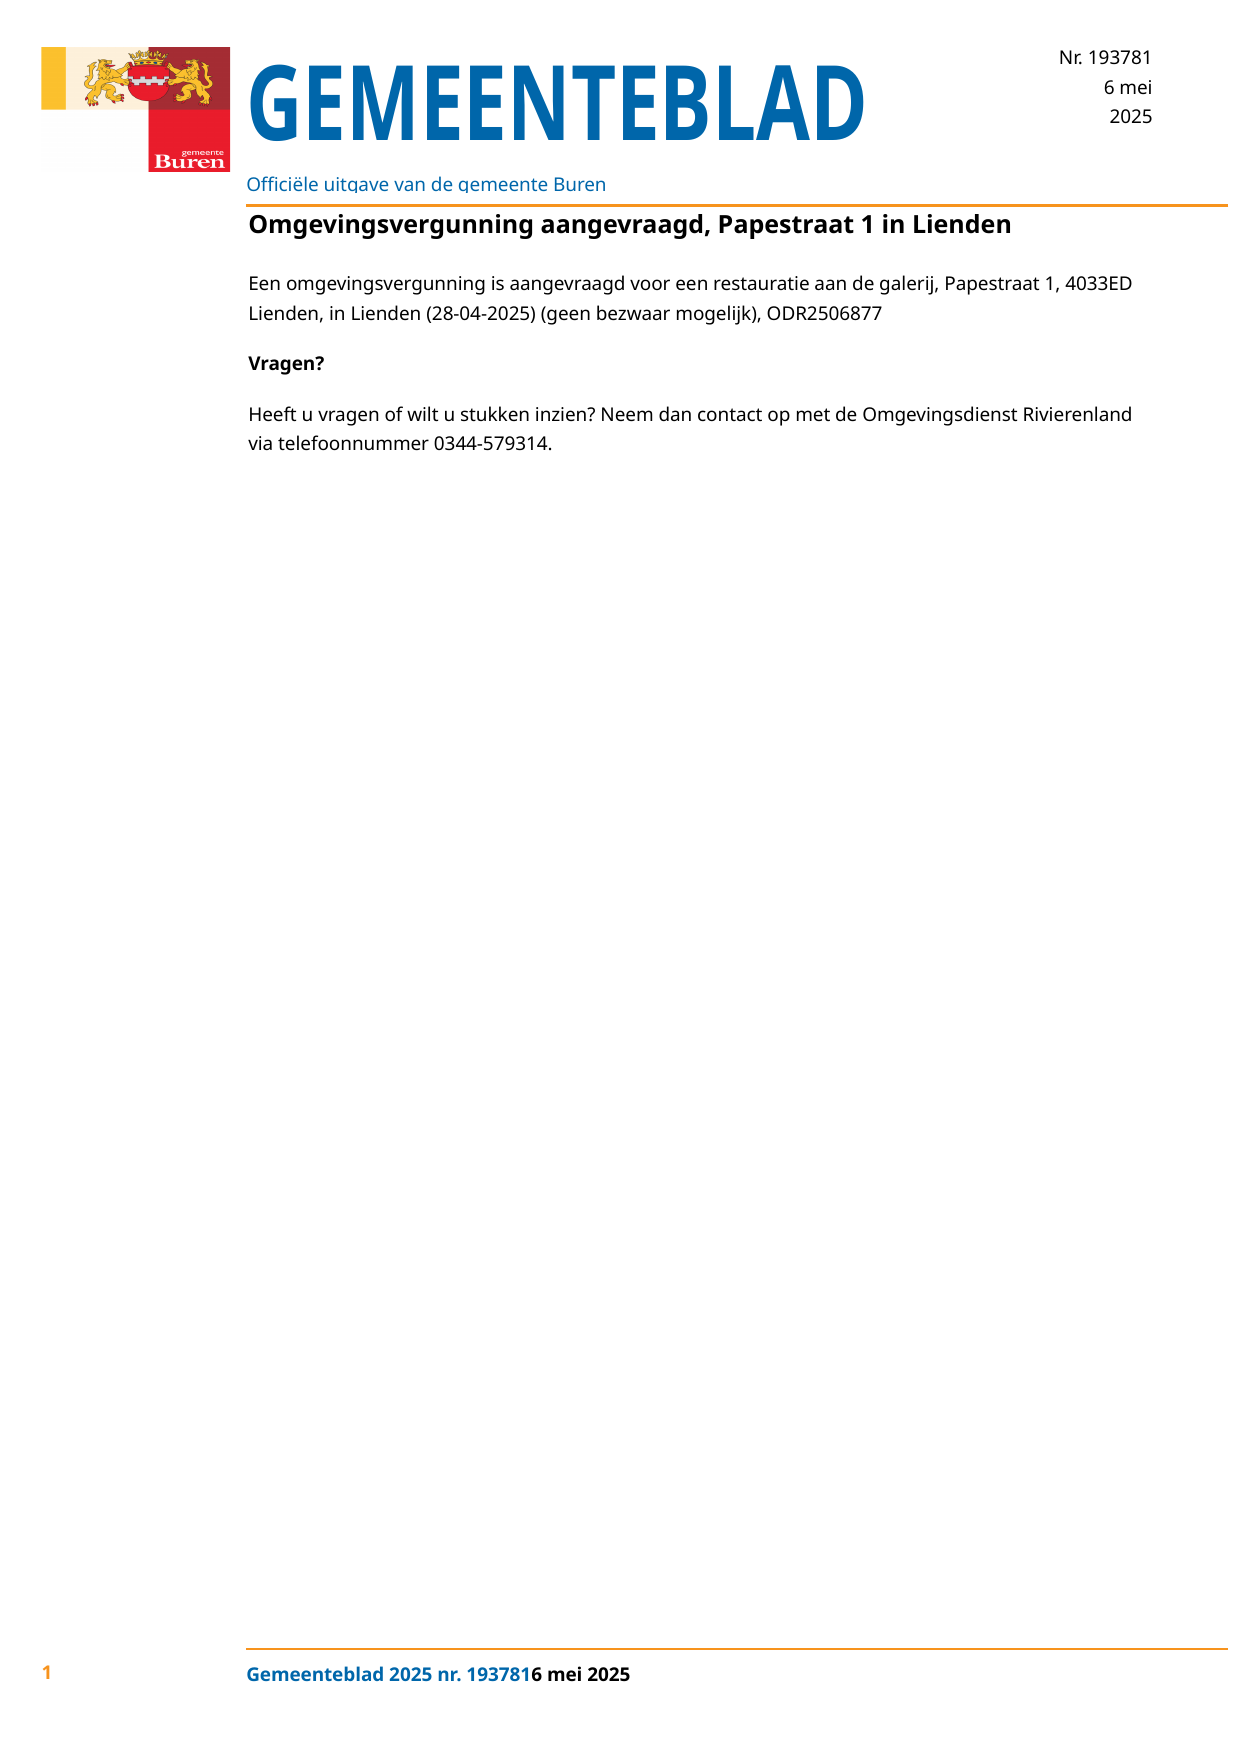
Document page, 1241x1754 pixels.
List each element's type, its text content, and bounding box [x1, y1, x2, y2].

text Vragen? [248, 350, 1152, 376]
text Heeft u vragen of wilt u stukken inzien? Neem dan contact op met de Omgevingsdienst Rivierenland via telefoonnummer 0344-579314. [248, 401, 1152, 456]
picture [41, 47, 231, 172]
text Omgevingsvergunning aangevraagd, Papestraat 1 in Lienden [248, 207, 1152, 241]
text Een omgevingsvergunning is aangevraagd voor een restauratie aan de galerij, Papestraat 1, 4033ED Lienden, in Lienden (28-04-2025) (geen bezwaar mogelijk), ODR2506877 [248, 270, 1152, 326]
